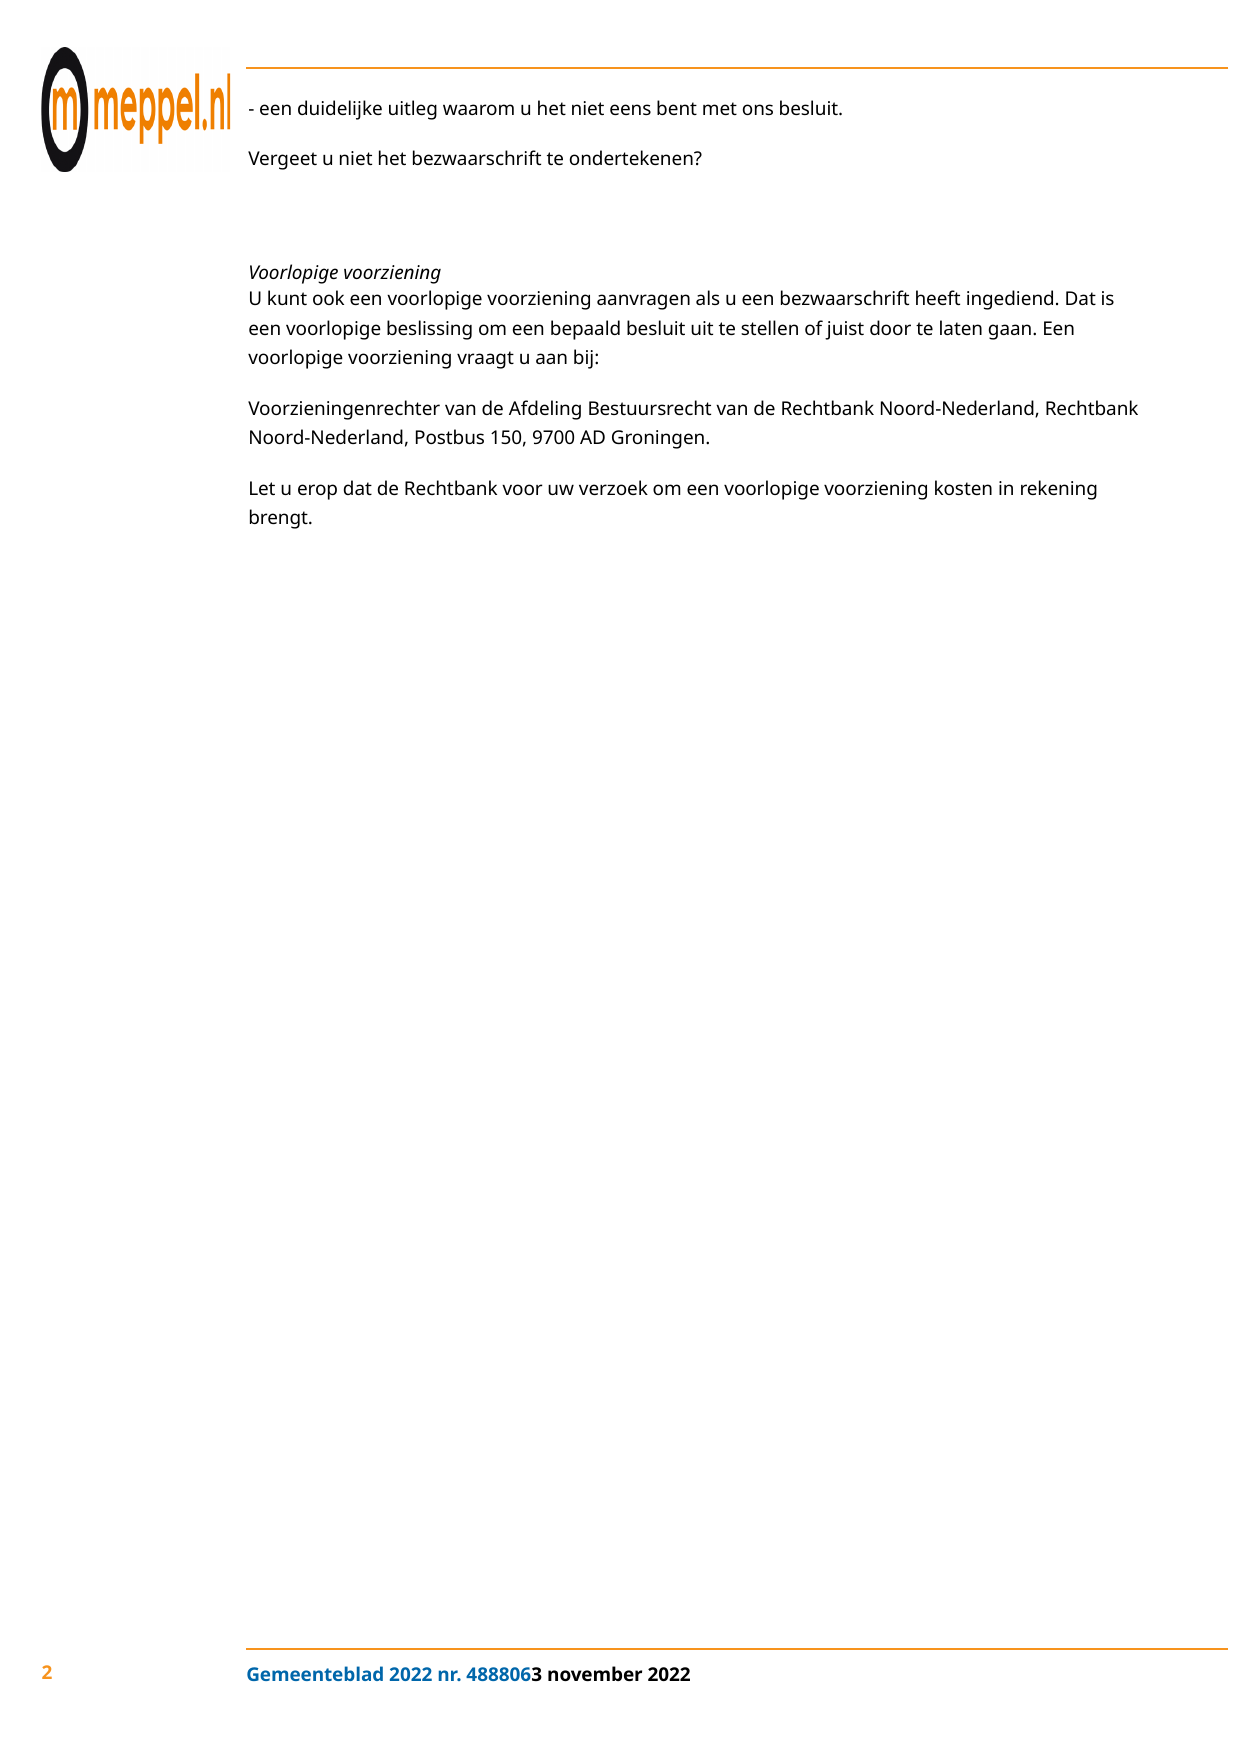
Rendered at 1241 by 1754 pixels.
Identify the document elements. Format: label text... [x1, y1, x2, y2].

text Voorlopige voorziening [248, 259, 1152, 285]
text Vergeet u niet het bezwaarschrift te ondertekenen? [248, 145, 1152, 171]
text Voorzieningenrechter van de Afdeling Bestuursrecht van de Rechtbank Noord-Nederland, Rechtbank Noord-Nederland, Postbus 150, 9700 AD Groningen. [248, 395, 1152, 450]
text U kunt ook een voorlopige voorziening aanvragen als u een bezwaarschrift heeft ingediend. Dat is een voorlopige beslissing om een bepaald besluit uit te stellen of juist door te laten gaan. Een voorlopige voorziening vraagt u aan bij: [248, 285, 1152, 370]
picture [41, 47, 231, 172]
text Let u erop dat de Rechtbank voor uw verzoek om een voorlopige voorziening kosten in rekening brengt. [248, 475, 1152, 530]
text - een duidelijke uitleg waarom u het niet eens bent met ons besluit. [248, 95, 1152, 121]
